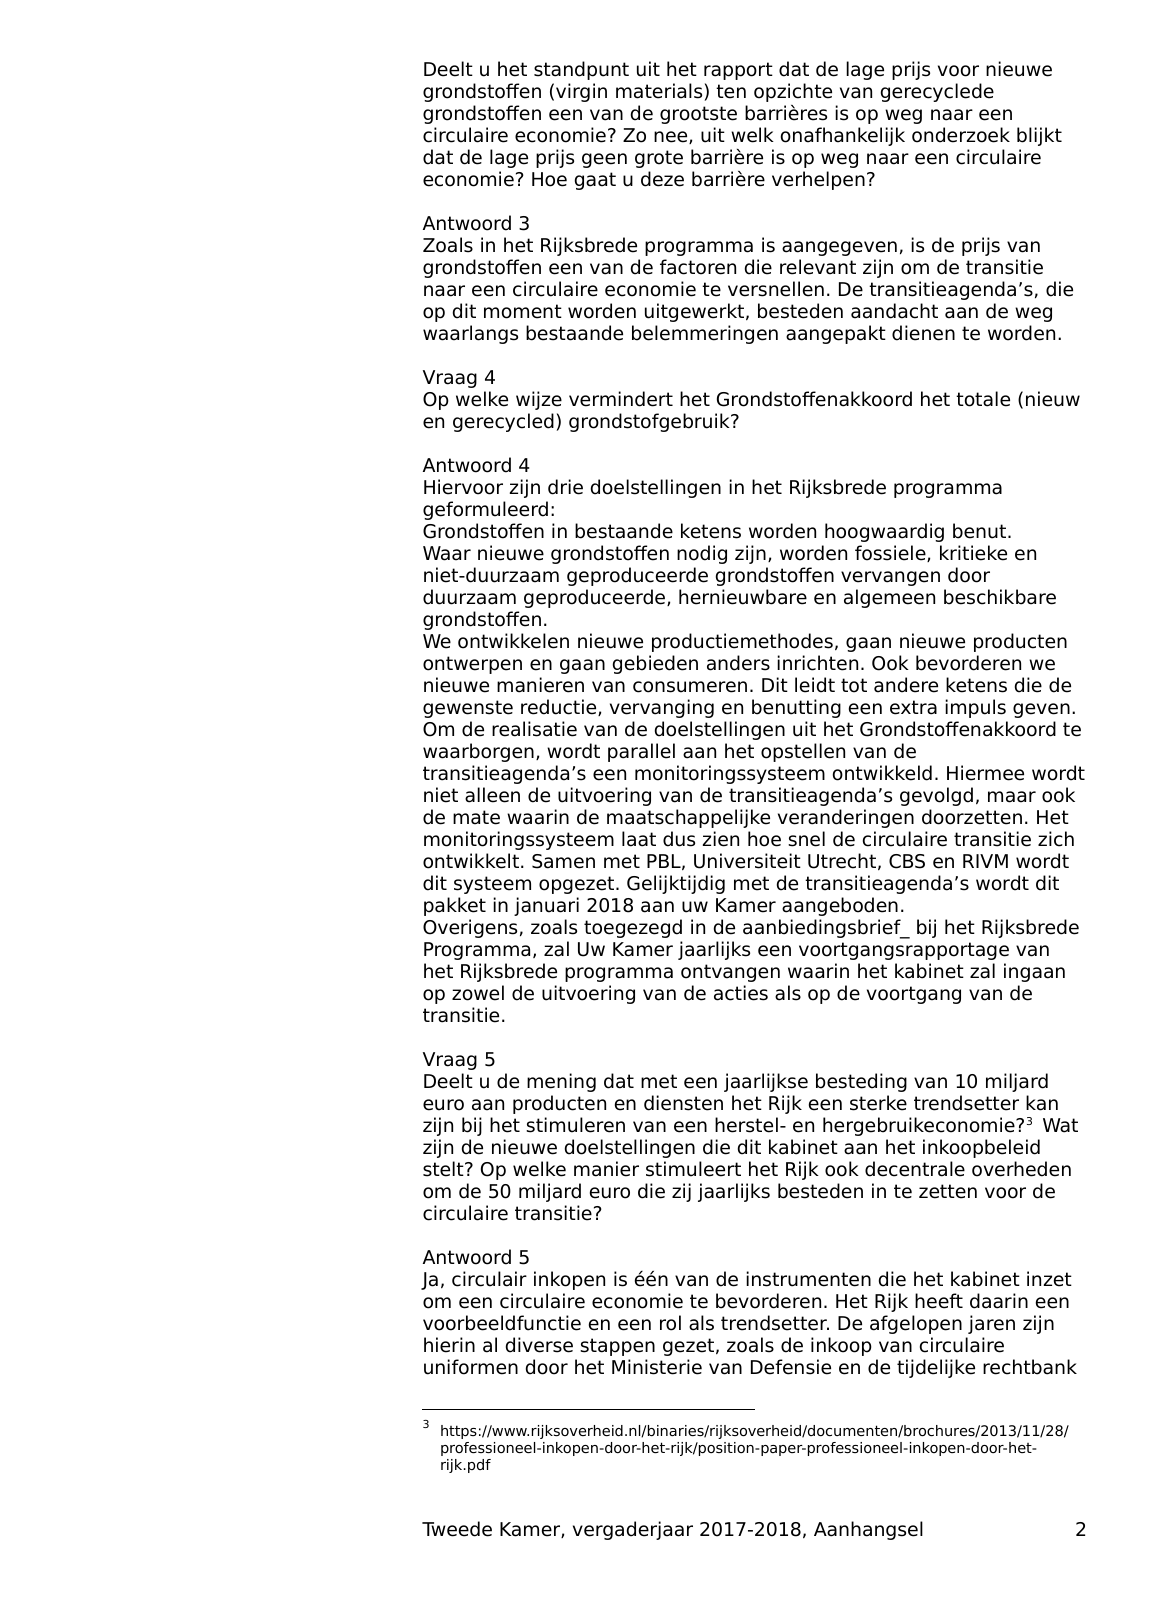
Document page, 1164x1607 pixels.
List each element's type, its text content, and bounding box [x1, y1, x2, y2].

text Zoals in het Rijksbrede programma is aangegeven, is de prijs van grondstoffen een van de factoren die relevant zijn om de transitie naar een circulaire economie te versnellen. De transitieagenda’s, die op dit moment worden uitgewerkt, besteden aandacht aan de weg waarlangs bestaande belemmeringen aangepakt dienen te worden. [422, 235, 1087, 345]
text Op welke wijze vermindert het Grondstoffenakkoord het totale (nieuw en gerecycled) grondstofgebruik? [422, 389, 1087, 433]
text Antwoord 5 [422, 1247, 1087, 1269]
text Vraag 4 [422, 367, 1087, 389]
text Antwoord 4 [422, 455, 1087, 477]
text Overigens, zoals toegezegd in de aanbiedingsbrief_ bij het Rijksbrede Programma, zal Uw Kamer jaarlijks een voortgangsrapportage van het Rijksbrede programma ontvangen waarin het kabinet zal ingaan op zowel de uitvoering van de acties als op de voortgang van de transitie. [422, 917, 1087, 1027]
text Antwoord 3 [422, 213, 1087, 235]
text Hiervoor zijn drie doelstellingen in het Rijksbrede programma geformuleerd: [422, 477, 1087, 521]
text Grondstoffen in bestaande ketens worden hoogwaardig benut. [422, 521, 1087, 543]
text Deelt u de mening dat met een jaarlijkse besteding van 10 miljard euro aan producten en diensten het Rijk een sterke trendsetter kan zijn bij het stimuleren van een herstel- en hergebruikeconomie? Wat zijn de nieuwe doelstellingen die dit kabinet aan het inkoopbeleid stelt? Op welke manier stimuleert het Rijk ook decentrale overheden om de 50 miljard euro die zij jaarlijks besteden in te zetten voor de circulaire transitie? [422, 1071, 1087, 1225]
text Deelt u het standpunt uit het rapport dat de lage prijs voor nieuwe grondstoffen (virgin materials) ten opzichte van gerecyclede grondstoffen een van de grootste barrières is op weg naar een circulaire economie? Zo nee, uit welk onafhankelijk onderzoek blijkt dat de lage prijs geen grote barrière is op weg naar een circulaire economie? Hoe gaat u deze barrière verhelpen? [422, 59, 1087, 191]
text Waar nieuwe grondstoffen nodig zijn, worden fossiele, kritieke en niet-duurzaam geproduceerde grondstoffen vervangen door duurzaam geproduceerde, hernieuwbare en algemeen beschikbare grondstoffen. [422, 543, 1087, 631]
text Om de realisatie van de doelstellingen uit het Grondstoffenakkoord te waarborgen, wordt parallel aan het opstellen van de transitieagenda’s een monitoringssysteem ontwikkeld. Hiermee wordt niet alleen de uitvoering van de transitieagenda’s gevolgd, maar ook de mate waarin de maatschappelijke veranderingen doorzetten. Het monitoringssysteem laat dus zien hoe snel de circulaire transitie zich ontwikkelt. Samen met PBL, Universiteit Utrecht, CBS en RIVM wordt dit systeem opgezet. Gelijktijdig met de transitieagenda’s wordt dit pakket in januari 2018 aan uw Kamer aangeboden. [422, 719, 1087, 917]
text Ja, circulair inkopen is één van de instrumenten die het kabinet inzet om een circulaire economie te bevorderen. Het Rijk heeft daarin een voorbeeldfunctie en een rol als trendsetter. De afgelopen jaren zijn hierin al diverse stappen gezet, zoals de inkoop van circulaire uniformen door het Ministerie van Defensie en de tijdelijke rechtbank [422, 1269, 1087, 1379]
text We ontwikkelen nieuwe productiemethodes, gaan nieuwe producten ontwerpen en gaan gebieden anders inrichten. Ook bevorderen we nieuwe manieren van consumeren. Dit leidt tot andere ketens die de gewenste reductie, vervanging en benutting een extra impuls geven. [422, 631, 1087, 719]
text Vraag 5 [422, 1049, 1087, 1071]
text https://www.rijksoverheid.nl/binaries/rijksoverheid/documenten/brochures/2013/11/28/professioneel-inkopen-door-het-rijk/position-paper-professioneel-inkopen-door-het-rijk.pdf [422, 1418, 1087, 1474]
